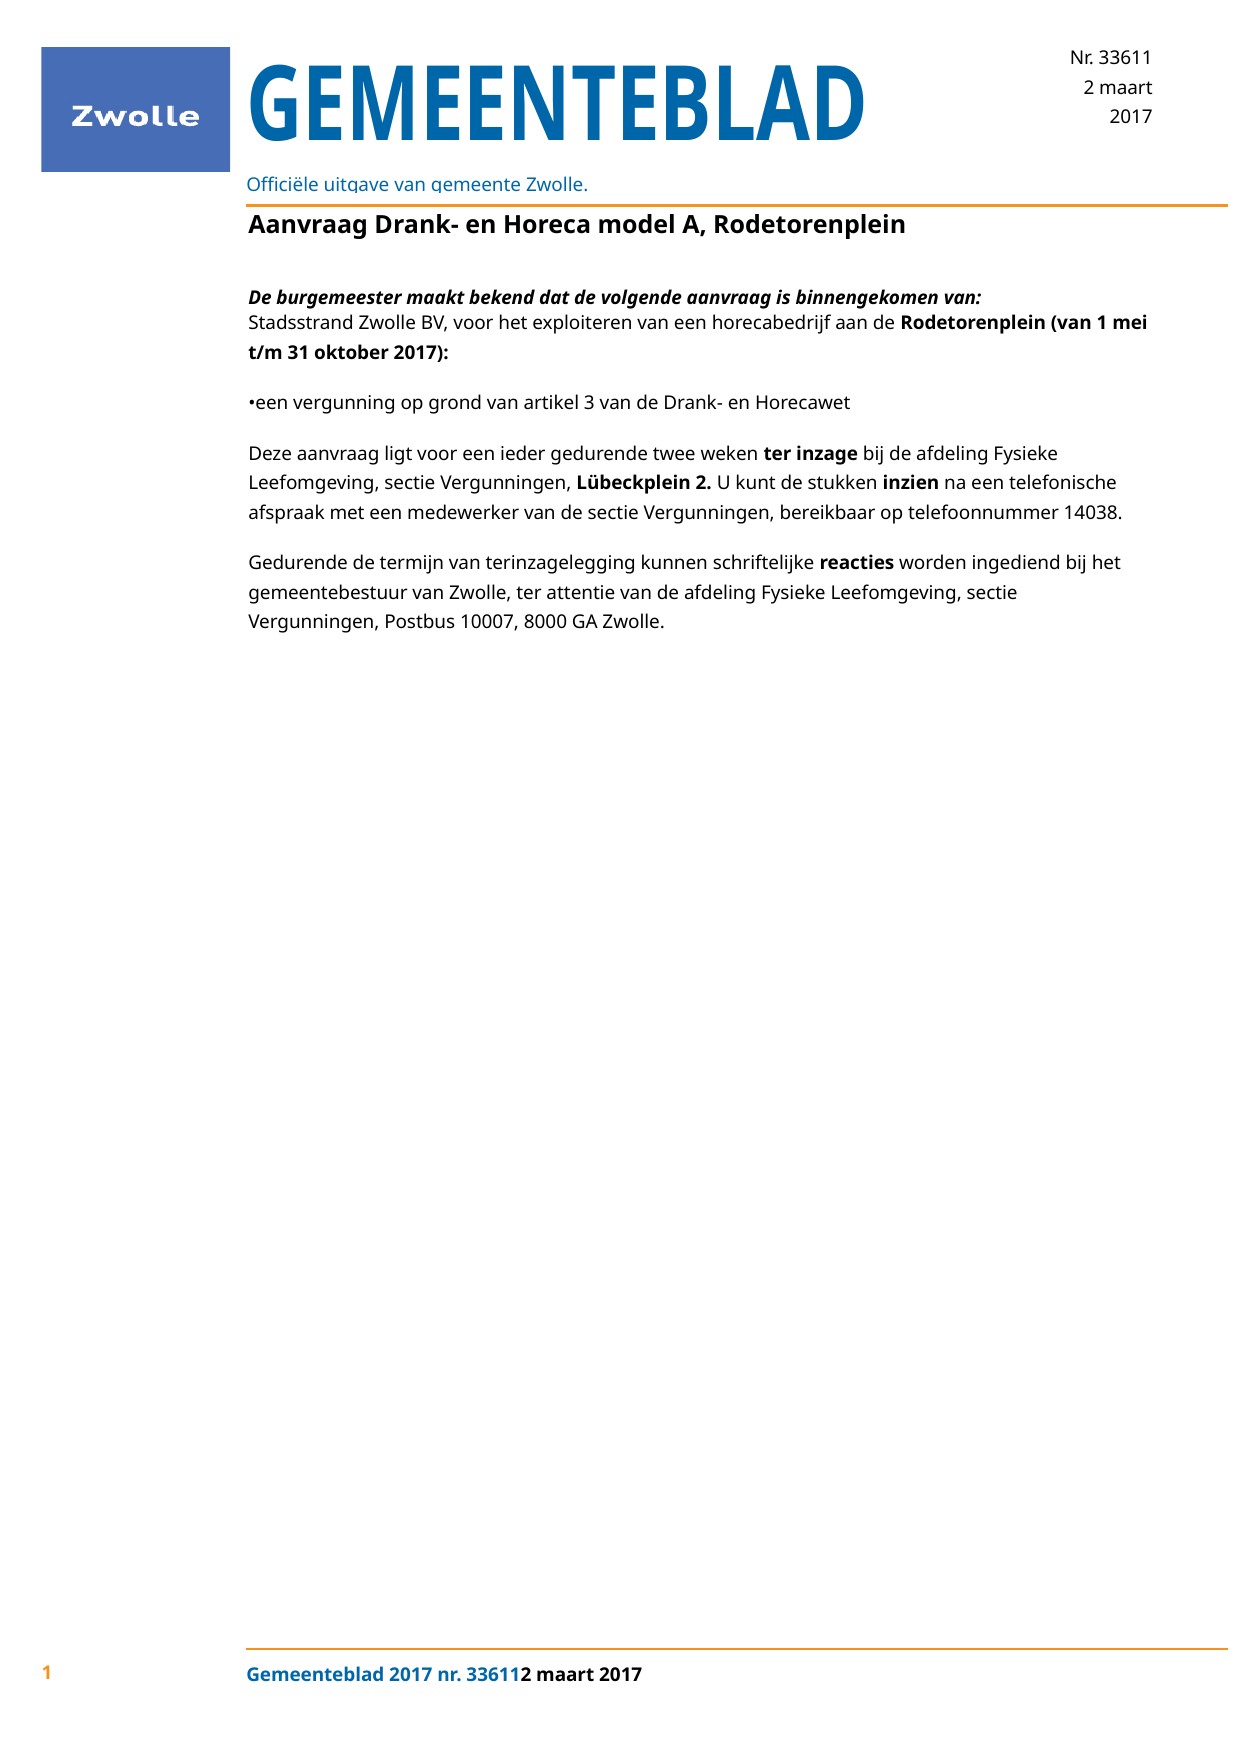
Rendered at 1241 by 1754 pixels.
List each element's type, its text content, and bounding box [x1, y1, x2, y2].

text De burgemeester maakt bekend dat de volgende aanvraag is binnengekomen van: [248, 284, 1152, 309]
text •een vergunning op grond van artikel 3 van de Drank- en Horecawet [248, 389, 1152, 415]
text Deze aanvraag ligt voor een ieder gedurende twee weken ter inzage bij de afdeling Fysieke Leefomgeving, sectie Vergunningen, Lübeckplein 2. U kunt de stukken inzien na een telefonische afspraak met een medewerker van de sectie Vergunningen, bereikbaar op telefoonnummer 14038. [248, 440, 1152, 525]
text Aanvraag Drank- en Horeca model A, Rodetorenplein [248, 207, 1152, 241]
text Gedurende de termijn van terinzagelegging kunnen schriftelijke reacties worden ingediend bij het gemeentebestuur van Zwolle, ter attentie van de afdeling Fysieke Leefomgeving, sectie Vergunningen, Postbus 10007, 8000 GA Zwolle. [248, 549, 1152, 634]
text Stadsstrand Zwolle BV, voor het exploiteren van een horecabedrijf aan de Rodetorenplein (van 1 mei t/m 31 oktober 2017): [248, 309, 1152, 365]
picture [41, 47, 231, 172]
